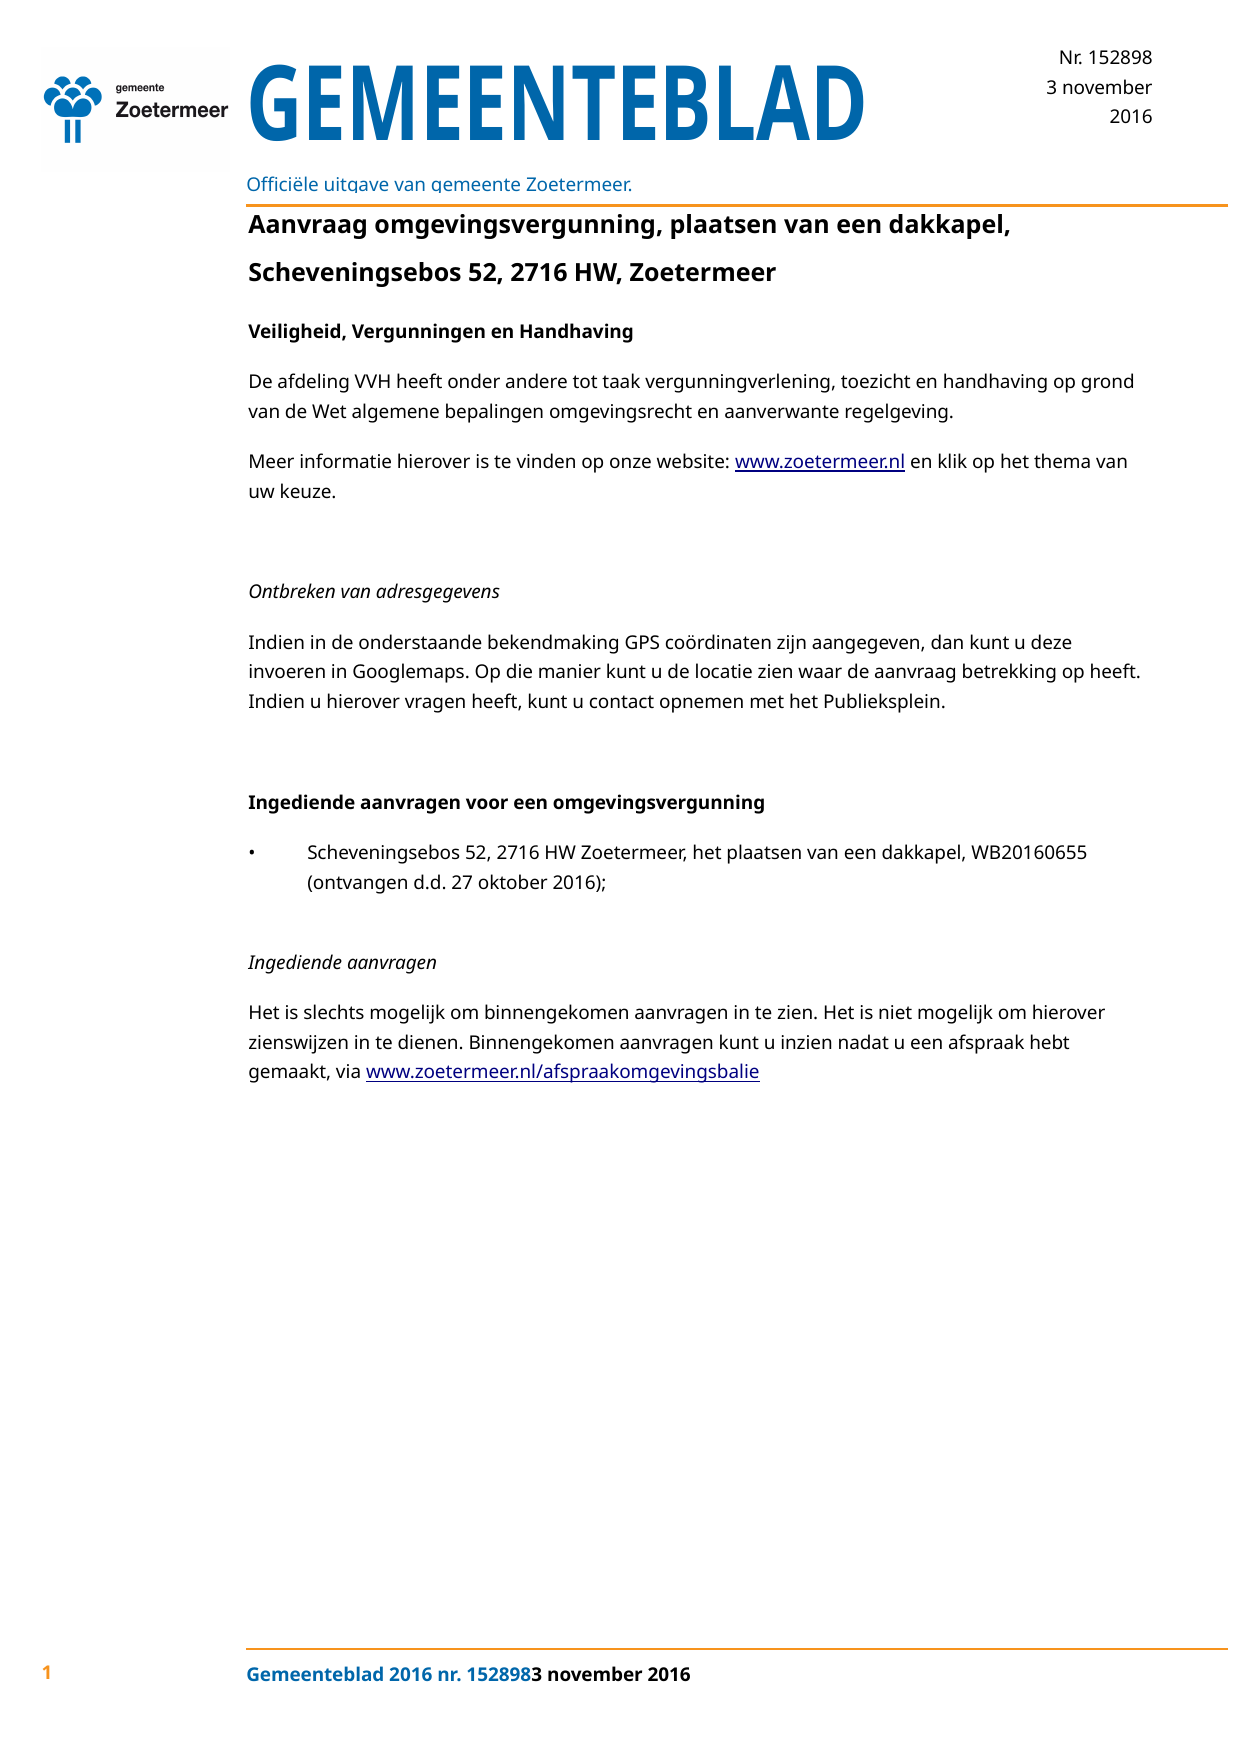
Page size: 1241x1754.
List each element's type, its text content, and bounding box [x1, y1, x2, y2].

list Scheveningsebos 52, 2716 HW Zoetermeer, het plaatsen van een dakkapel, WB20160655 (ontvangen d.d. 27 oktober 2016); [248, 839, 1152, 895]
text Ingediende aanvragen [248, 949, 1152, 975]
text De afdeling VVH heeft onder andere tot taak vergunningverlening, toezicht en handhaving op grond van de Wet algemene bepalingen omgevingsrecht en aanverwante regelgeving. [248, 368, 1152, 424]
text Aanvraag omgevingsvergunning, plaatsen van een dakkapel, Scheveningsebos 52, 2716 HW, Zoetermeer [248, 207, 1152, 288]
text Veiligheid, Vergunningen en Handhaving [248, 318, 1152, 344]
text Meer informatie hierover is te vinden op onze website: www.zoetermeer.nl en klik op het thema van uw keuze. [248, 448, 1152, 504]
picture [41, 47, 231, 172]
text Indien in de onderstaande bekendmaking GPS coördinaten zijn aangegeven, dan kunt u deze invoeren in Googlemaps. Op die manier kunt u de locatie zien waar de aanvraag betrekking op heeft. Indien u hierover vragen heeft, kunt u contact opnemen met het Publieksplein. [248, 629, 1152, 714]
text Ingediende aanvragen voor een omgevingsvergunning [248, 789, 1152, 815]
text Ontbreken van adresgegevens [248, 579, 1152, 604]
text Het is slechts mogelijk om binnengekomen aanvragen in te zien. Het is niet mogelijk om hierover zienswijzen in te dienen. Binnengekomen aanvragen kunt u inzien nadat u een afspraak hebt gemaakt, via www.zoetermeer.nl/afspraakomgevingsbalie [248, 999, 1152, 1084]
